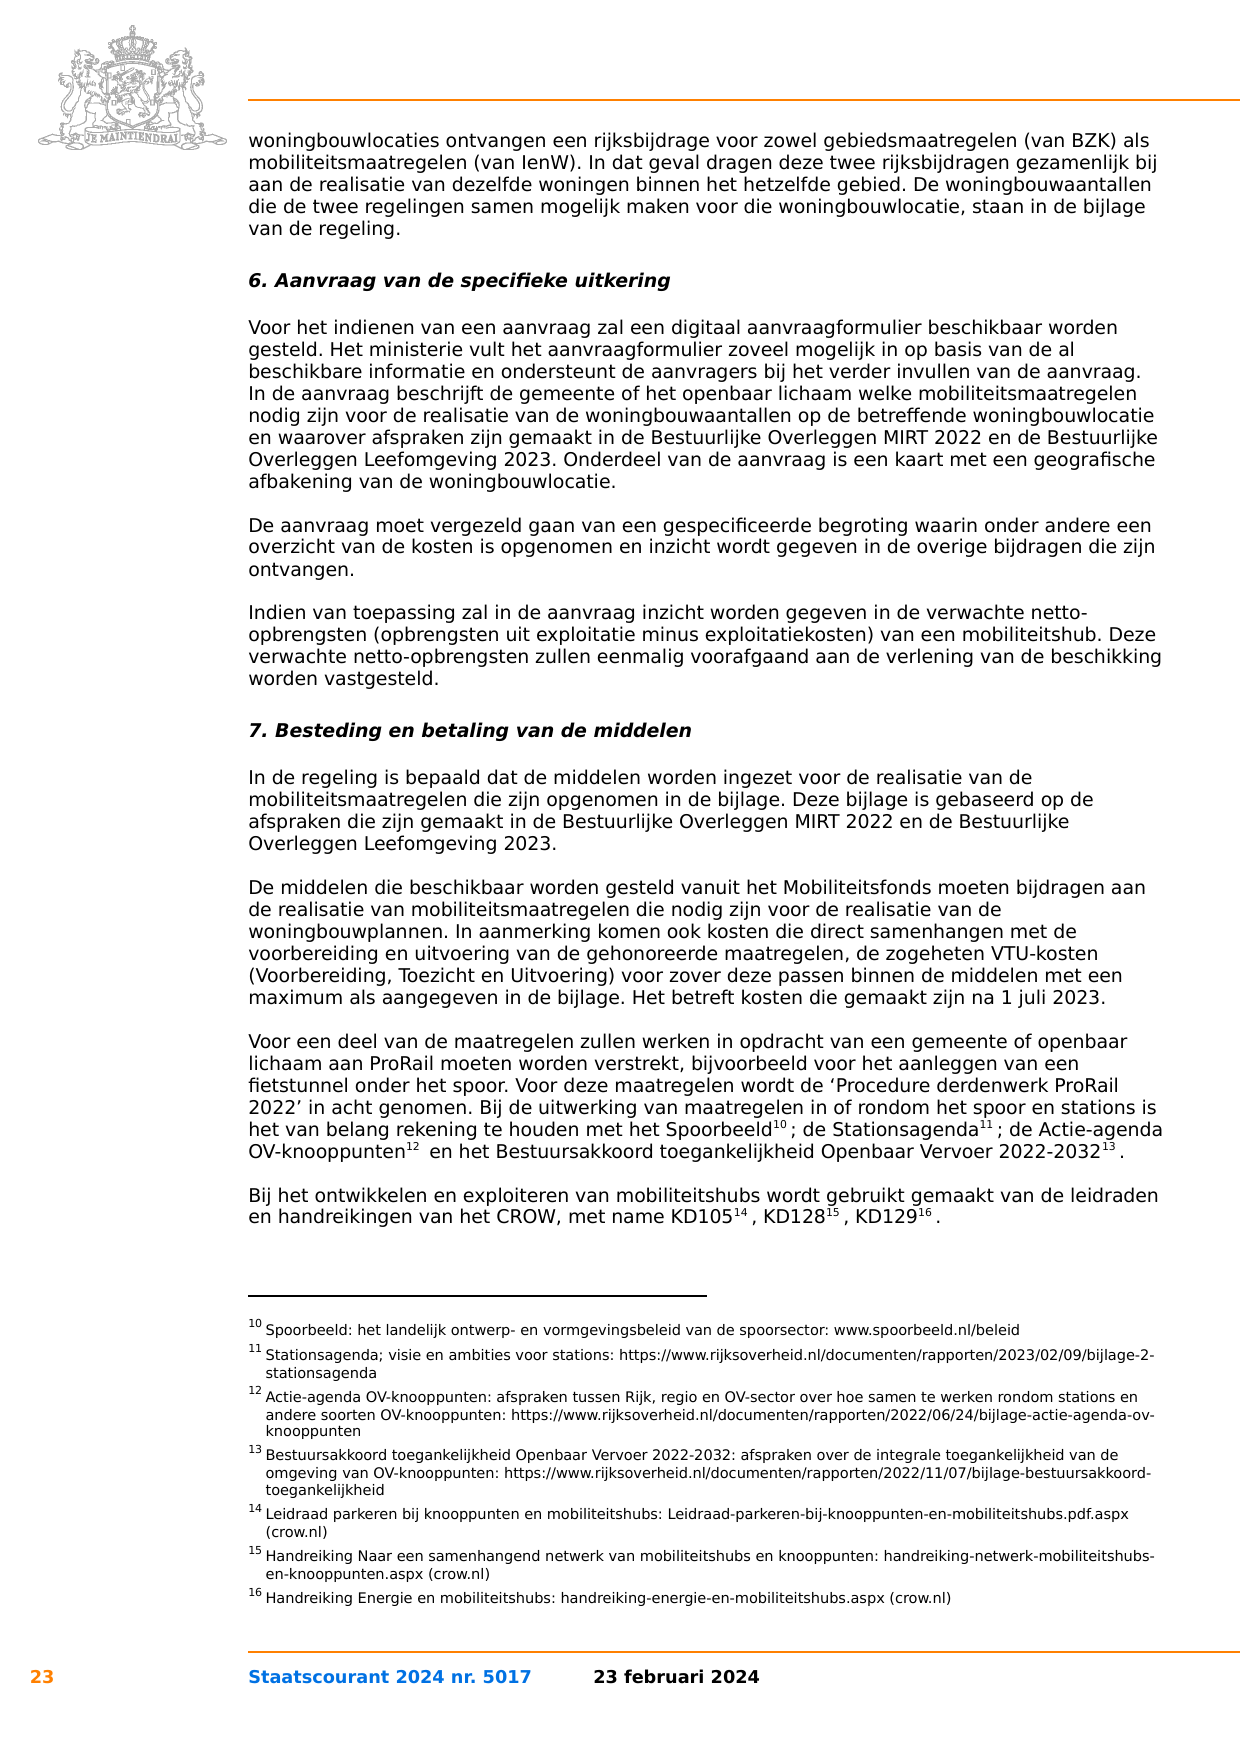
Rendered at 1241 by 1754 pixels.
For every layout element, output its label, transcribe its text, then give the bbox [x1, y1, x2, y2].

text In de regeling is bepaald dat de middelen worden ingezet voor de realisatie van de mobiliteitsmaatregelen die zijn opgenomen in de bijlage. Deze bijlage is gebaseerd op de afspraken die zijn gemaakt in de Bestuurlijke Overleggen MIRT 2022 en de Bestuurlijke Overleggen Leefomgeving 2023. [248, 767, 1163, 855]
text Handreiking Naar een samenhangend netwerk van mobiliteitshubs en knooppunten: handreiking-netwerk-mobiliteitshubs-en-knooppunten.aspx (crow.nl) [248, 1544, 1163, 1583]
text Indien van toepassing zal in de aanvraag inzicht worden gegeven in de verwachte netto-opbrengsten (opbrengsten uit exploitatie minus exploitatiekosten) van een mobiliteitshub. Deze verwachte netto-opbrengsten zullen eenmalig voorafgaand aan de verlening van de beschikking worden vastgesteld. [248, 602, 1163, 690]
text Leidraad parkeren bij knooppunten en mobiliteitshubs: Leidraad-parkeren-bij-knooppunten-en-mobiliteitshubs.pdf.aspx (crow.nl) [248, 1502, 1163, 1541]
text Actie-agenda OV-knooppunten: afspraken tussen Rijk, regio en OV-sector over hoe samen te werken rondom stations en andere soorten OV-knooppunten: https://www.rijksoverheid.nl/documenten/rapporten/2022/06/24/bijlage-actie-agenda-ov-knooppunten [248, 1384, 1163, 1440]
text Voor een deel van de maatregelen zullen werken in opdracht van een gemeente of openbaar lichaam aan ProRail moeten worden verstrekt, bijvoorbeeld voor het aanleggen van een fietstunnel onder het spoor. Voor deze maatregelen wordt de ‘Procedure derdenwerk ProRail 2022’ in acht genomen. Bij de uitwerking van maatregelen in of rondom het spoor en stations is het van belang rekening te houden met het Spoorbeeld; de Stationsagenda; de Actie-agenda OV-knooppunten en het Bestuursakkoord toegankelijkheid Openbaar Vervoer 2022-2032. [248, 1031, 1163, 1163]
text De middelen die beschikbaar worden gesteld vanuit het Mobiliteitsfonds moeten bijdragen aan de realisatie van mobiliteitsmaatregelen die nodig zijn voor de realisatie van de woningbouwplannen. In aanmerking komen ook kosten die direct samenhangen met de voorbereiding en uitvoering van de gehonoreerde maatregelen, de zogeheten VTU-kosten (Voorbereiding, Toezicht en Uitvoering) voor zover deze passen binnen de middelen met een maximum als aangegeven in de bijlage. Het betreft kosten die gemaakt zijn na 1 juli 2023. [248, 877, 1163, 1009]
text Bij het ontwikkelen en exploiteren van mobiliteitshubs wordt gebruikt gemaakt van de leidraden en handreikingen van het CROW, met name KD105, KD128, KD129. [248, 1184, 1163, 1228]
picture [38, 25, 227, 150]
subtitle 6. Aanvraag van de specifieke uitkering [248, 270, 1163, 292]
text Handreiking Energie en mobiliteitshubs: handreiking-energie-en-mobiliteitshubs.aspx (crow.nl) [248, 1586, 1163, 1608]
text Bestuursakkoord toegankelijkheid Openbaar Vervoer 2022-2032: afspraken over de integrale toegankelijkheid van de omgeving van OV-knooppunten: https://www.rijksoverheid.nl/documenten/rapporten/2022/11/07/bijlage-bestuursakkoord-toegankelijkheid [248, 1443, 1163, 1499]
text De aanvraag moet vergezeld gaan van een gespecificeerde begroting waarin onder andere een overzicht van de kosten is opgenomen en inzicht wordt gegeven in de overige bijdragen die zijn ontvangen. [248, 514, 1163, 580]
text Spoorbeeld: het landelijk ontwerp- en vormgevingsbeleid van de spoorsector: www.spoorbeeld.nl/beleid [248, 1318, 1163, 1340]
text woningbouwlocaties ontvangen een rijksbijdrage voor zowel gebiedsmaatregelen (van BZK) als mobiliteitsmaatregelen (van IenW). In dat geval dragen deze twee rijksbijdragen gezamenlijk bij aan de realisatie van dezelfde woningen binnen het hetzelfde gebied. De woningbouwaantallen die de twee regelingen samen mogelijk maken voor die woningbouwlocatie, staan in de bijlage van de regeling. [248, 130, 1163, 240]
text Voor het indienen van een aanvraag zal een digitaal aanvraagformulier beschikbaar worden gesteld. Het ministerie vult het aanvraagformulier zoveel mogelijk in op basis van de al beschikbare informatie en ondersteunt de aanvragers bij het verder invullen van de aanvraag. In de aanvraag beschrijft de gemeente of het openbaar lichaam welke mobiliteitsmaatregelen nodig zijn voor de realisatie van de woningbouwaantallen op de betreffende woningbouwlocatie en waarover afspraken zijn gemaakt in de Bestuurlijke Overleggen MIRT 2022 en de Bestuurlijke Overleggen Leefomgeving 2023. Onderdeel van de aanvraag is een kaart met een geografische afbakening van de woningbouwlocatie. [248, 317, 1163, 493]
subtitle 7. Besteding en betaling van de middelen [248, 720, 1163, 742]
text Stationsagenda; visie en ambities voor stations: https://www.rijksoverheid.nl/documenten/rapporten/2023/02/09/bijlage-2-stationsagenda [248, 1343, 1163, 1382]
